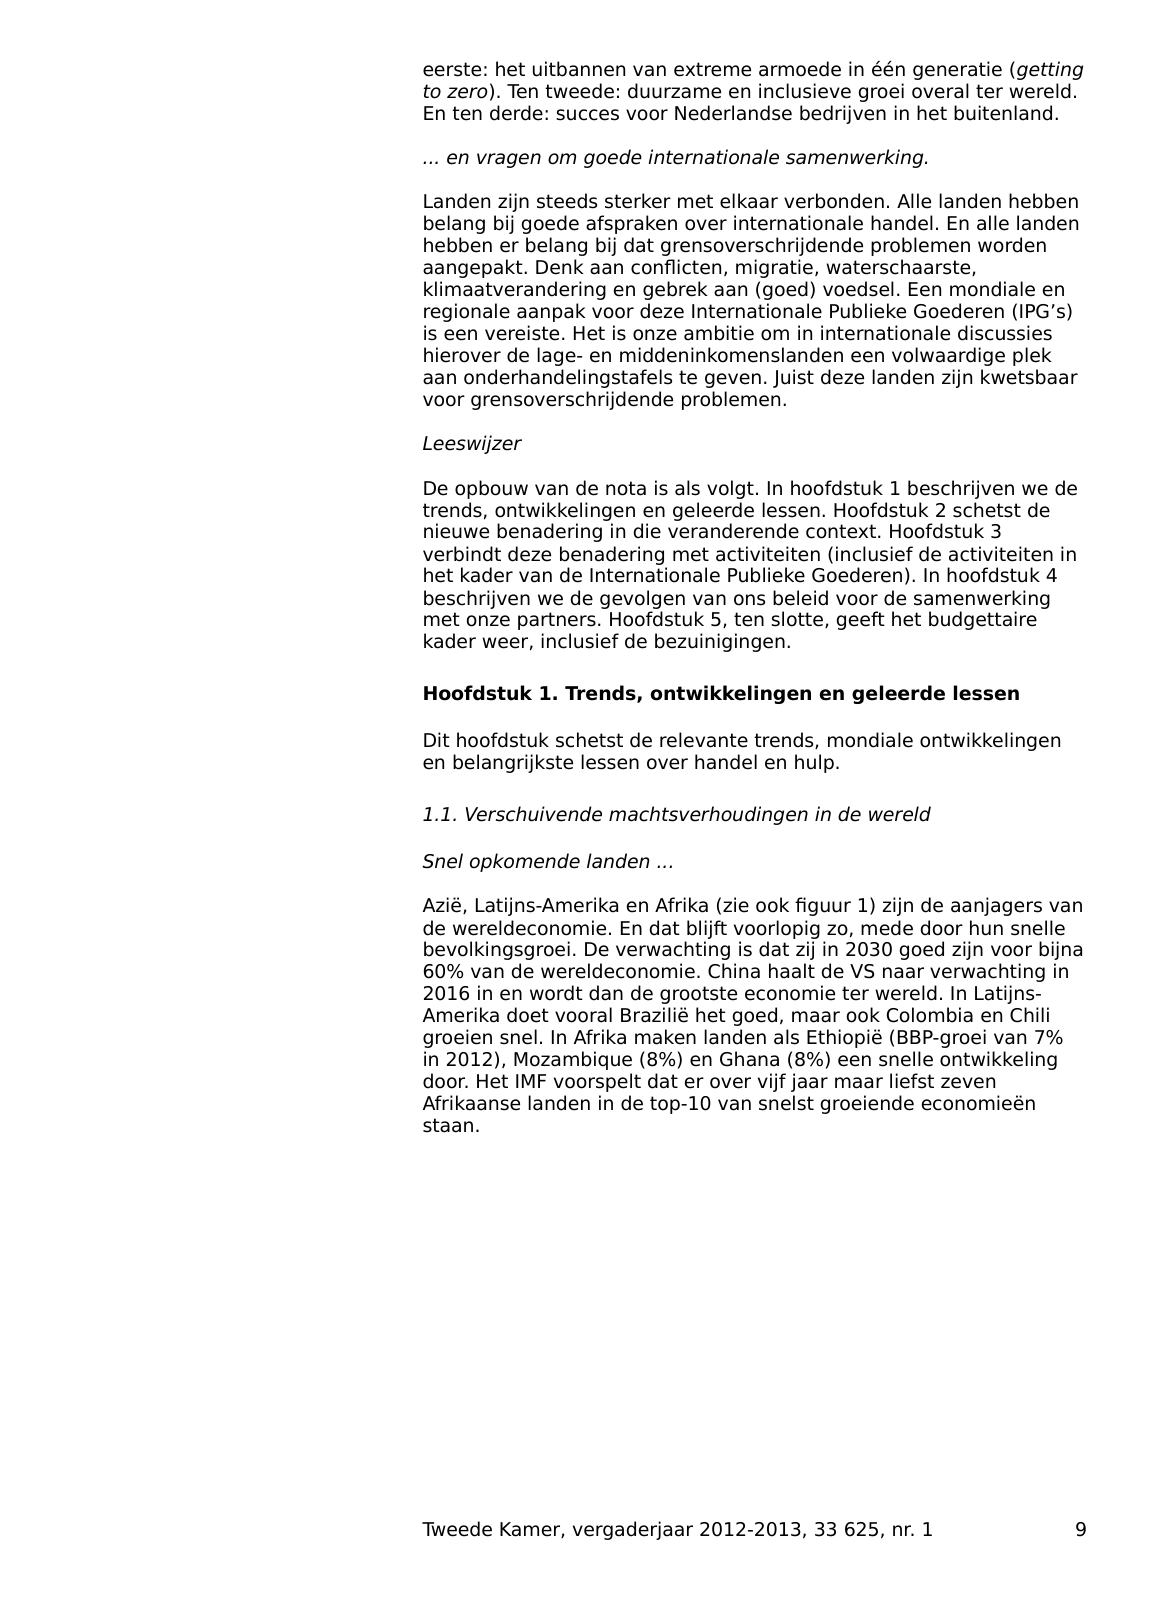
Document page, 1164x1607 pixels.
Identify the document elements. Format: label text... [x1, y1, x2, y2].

subtitle Leeswijzer [422, 433, 1087, 455]
subtitle Snel opkomende landen ... [422, 851, 1087, 873]
text Dit hoofdstuk schetst de relevante trends, mondiale ontwikkelingen en belangrijkste lessen over handel en hulp. [422, 730, 1087, 774]
text eerste: het uitbannen van extreme armoede in één generatie (getting to zero). Ten tweede: duurzame en inclusieve groei overal ter wereld. En ten derde: succes voor Nederlandse bedrijven in het buitenland. [422, 59, 1087, 125]
text Azië, Latijns-Amerika en Afrika (zie ook figuur 1) zijn de aanjagers van de wereldeconomie. En dat blijft voorlopig zo, mede door hun snelle bevolkingsgroei. De verwachting is dat zij in 2030 goed zijn voor bijna 60% van de wereldeconomie. China haalt de VS naar verwachting in 2016 in en wordt dan de grootste economie ter wereld. In Latijns-Amerika doet vooral Brazilië het goed, maar ook Colombia en Chili groeien snel. In Afrika maken landen als Ethiopië (BBP-groei van 7% in 2012), Mozambique (8%) en Ghana (8%) een snelle ontwikkeling door. Het IMF voorspelt dat er over vijf jaar maar liefst zeven Afrikaanse landen in de top-10 van snelst groeiende economieën staan. [422, 895, 1087, 1137]
text De opbouw van de nota is als volgt. In hoofdstuk 1 beschrijven we de trends, ontwikkelingen en geleerde lessen. Hoofdstuk 2 schetst de nieuwe benadering in die veranderende context. Hoofdstuk 3 verbindt deze benadering met activiteiten (inclusief de activiteiten in het kader van de Internationale Publieke Goederen). In hoofdstuk 4 beschrijven we de gevolgen van ons beleid voor de samenwerking met onze partners. Hoofdstuk 5, ten slotte, geeft het budgettaire kader weer, inclusief de bezuinigingen. [422, 477, 1087, 653]
subtitle ... en vragen om goede internationale samenwerking. [422, 147, 1087, 169]
subtitle Hoofdstuk 1. Trends, ontwikkelingen en geleerde lessen [422, 683, 1087, 705]
text Landen zijn steeds sterker met elkaar verbonden. Alle landen hebben belang bij goede afspraken over internationale handel. En alle landen hebben er belang bij dat grensoverschrijdende problemen worden aangepakt. Denk aan conflicten, migratie, waterschaarste, klimaatverandering en gebrek aan (goed) voedsel. Een mondiale en regionale aanpak voor deze Internationale Publieke Goederen (IPG’s) is een vereiste. Het is onze ambitie om in internationale discussies hierover de lage- en middeninkomenslanden een volwaardige plek aan onderhandelingstafels te geven. Juist deze landen zijn kwetsbaar voor grensoverschrijdende problemen. [422, 191, 1087, 411]
subtitle 1.1. Verschuivende machtsverhoudingen in de wereld [422, 804, 1087, 826]
